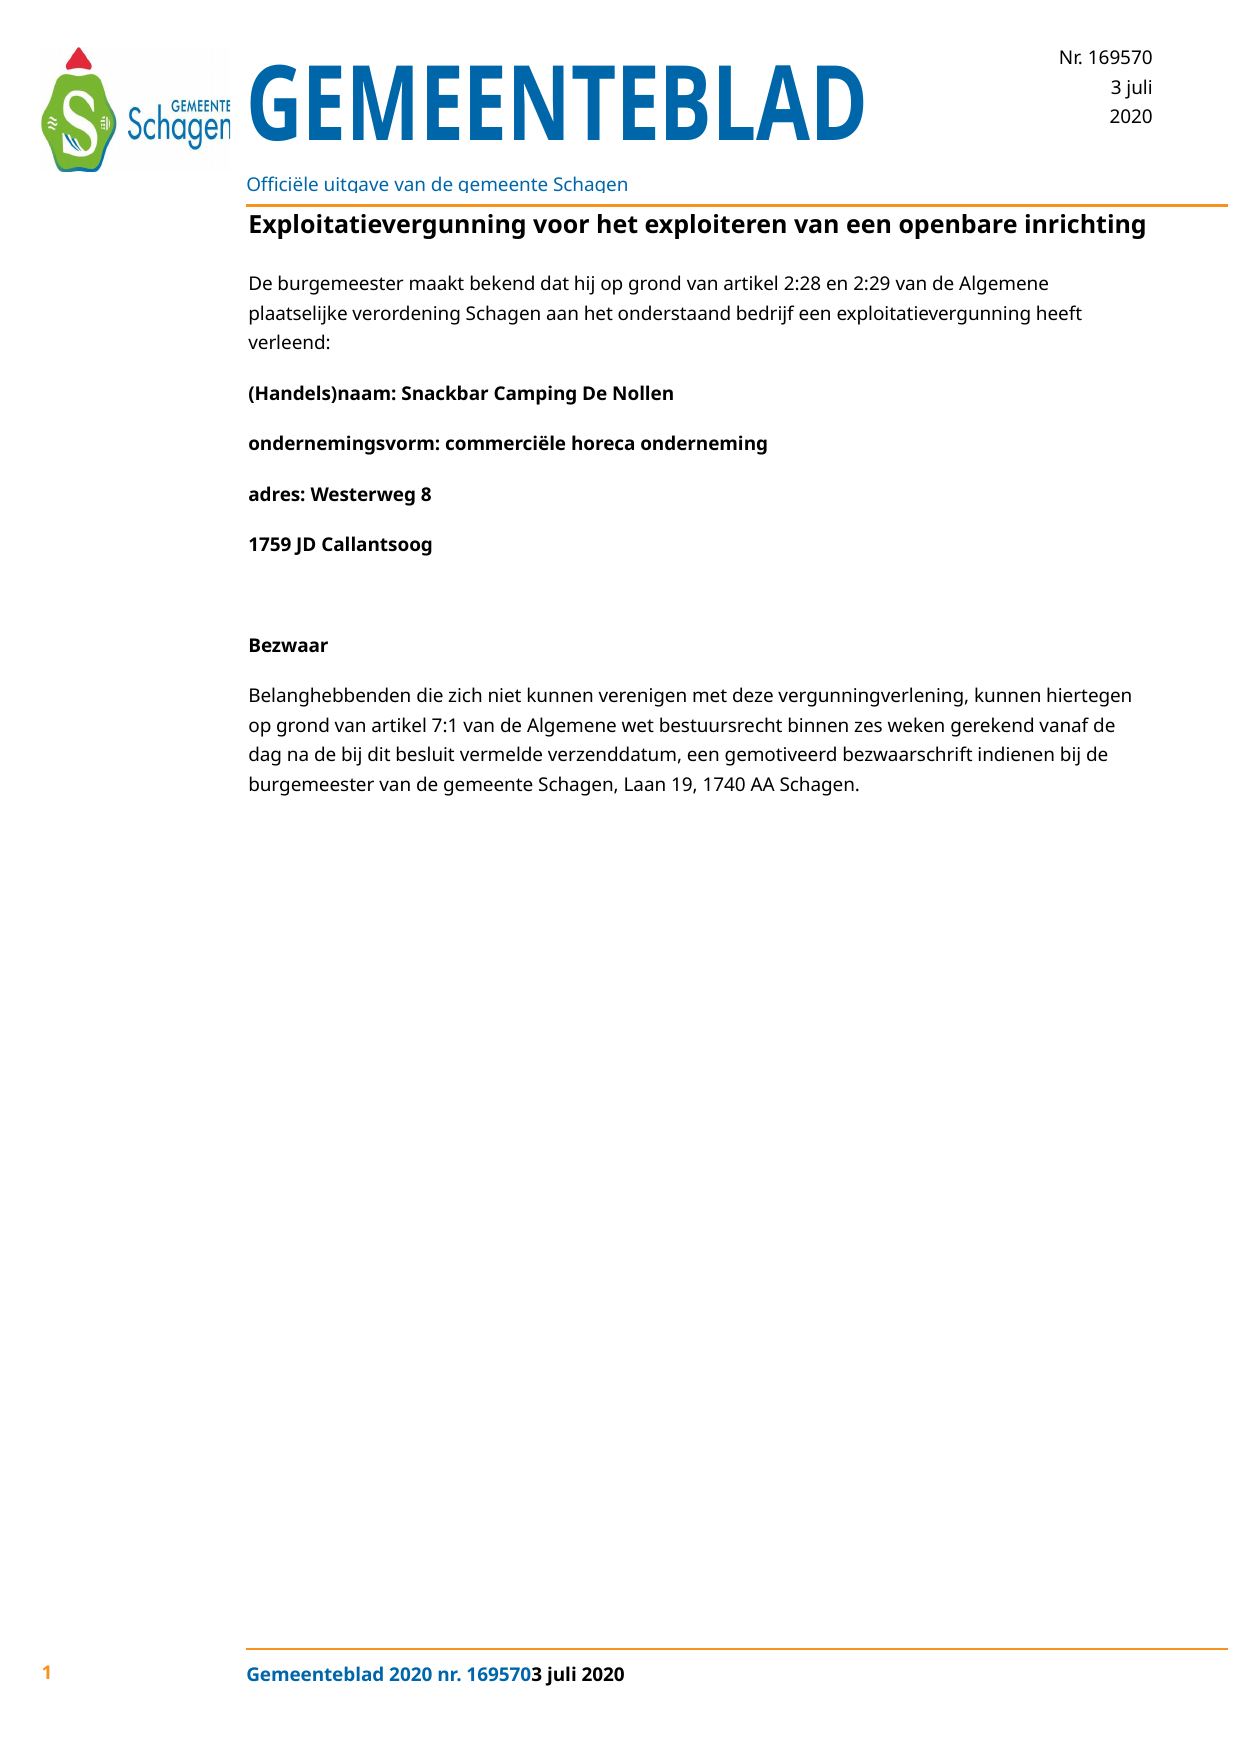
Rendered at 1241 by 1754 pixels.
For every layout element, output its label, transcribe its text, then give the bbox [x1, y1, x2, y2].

text Bezwaar [248, 632, 1152, 658]
text Belanghebbenden die zich niet kunnen verenigen met deze vergunningverlening, kunnen hiertegen op grond van artikel 7:1 van de Algemene wet bestuursrecht binnen zes weken gerekend vanaf de dag na de bij dit besluit vermelde verzenddatum, een gemotiveerd bezwaarschrift indienen bij de burgemeester van de gemeente Schagen, Laan 19, 1740 AA Schagen. [248, 682, 1152, 797]
text 1759 JD Callantsoog [248, 531, 1152, 557]
text ondernemingsvorm: commerciële horeca onderneming [248, 430, 1152, 456]
text adres: Westerweg 8 [248, 481, 1152, 506]
text Exploitatievergunning voor het exploiteren van een openbare inrichting [248, 207, 1152, 241]
text De burgemeester maakt bekend dat hij op grond van artikel 2:28 en 2:29 van de Algemene plaatselijke verordening Schagen aan het onderstaand bedrijf een exploitatievergunning heeft verleend: [248, 270, 1152, 355]
text (Handels)naam: Snackbar Camping De Nollen [248, 380, 1152, 406]
picture [41, 47, 231, 172]
